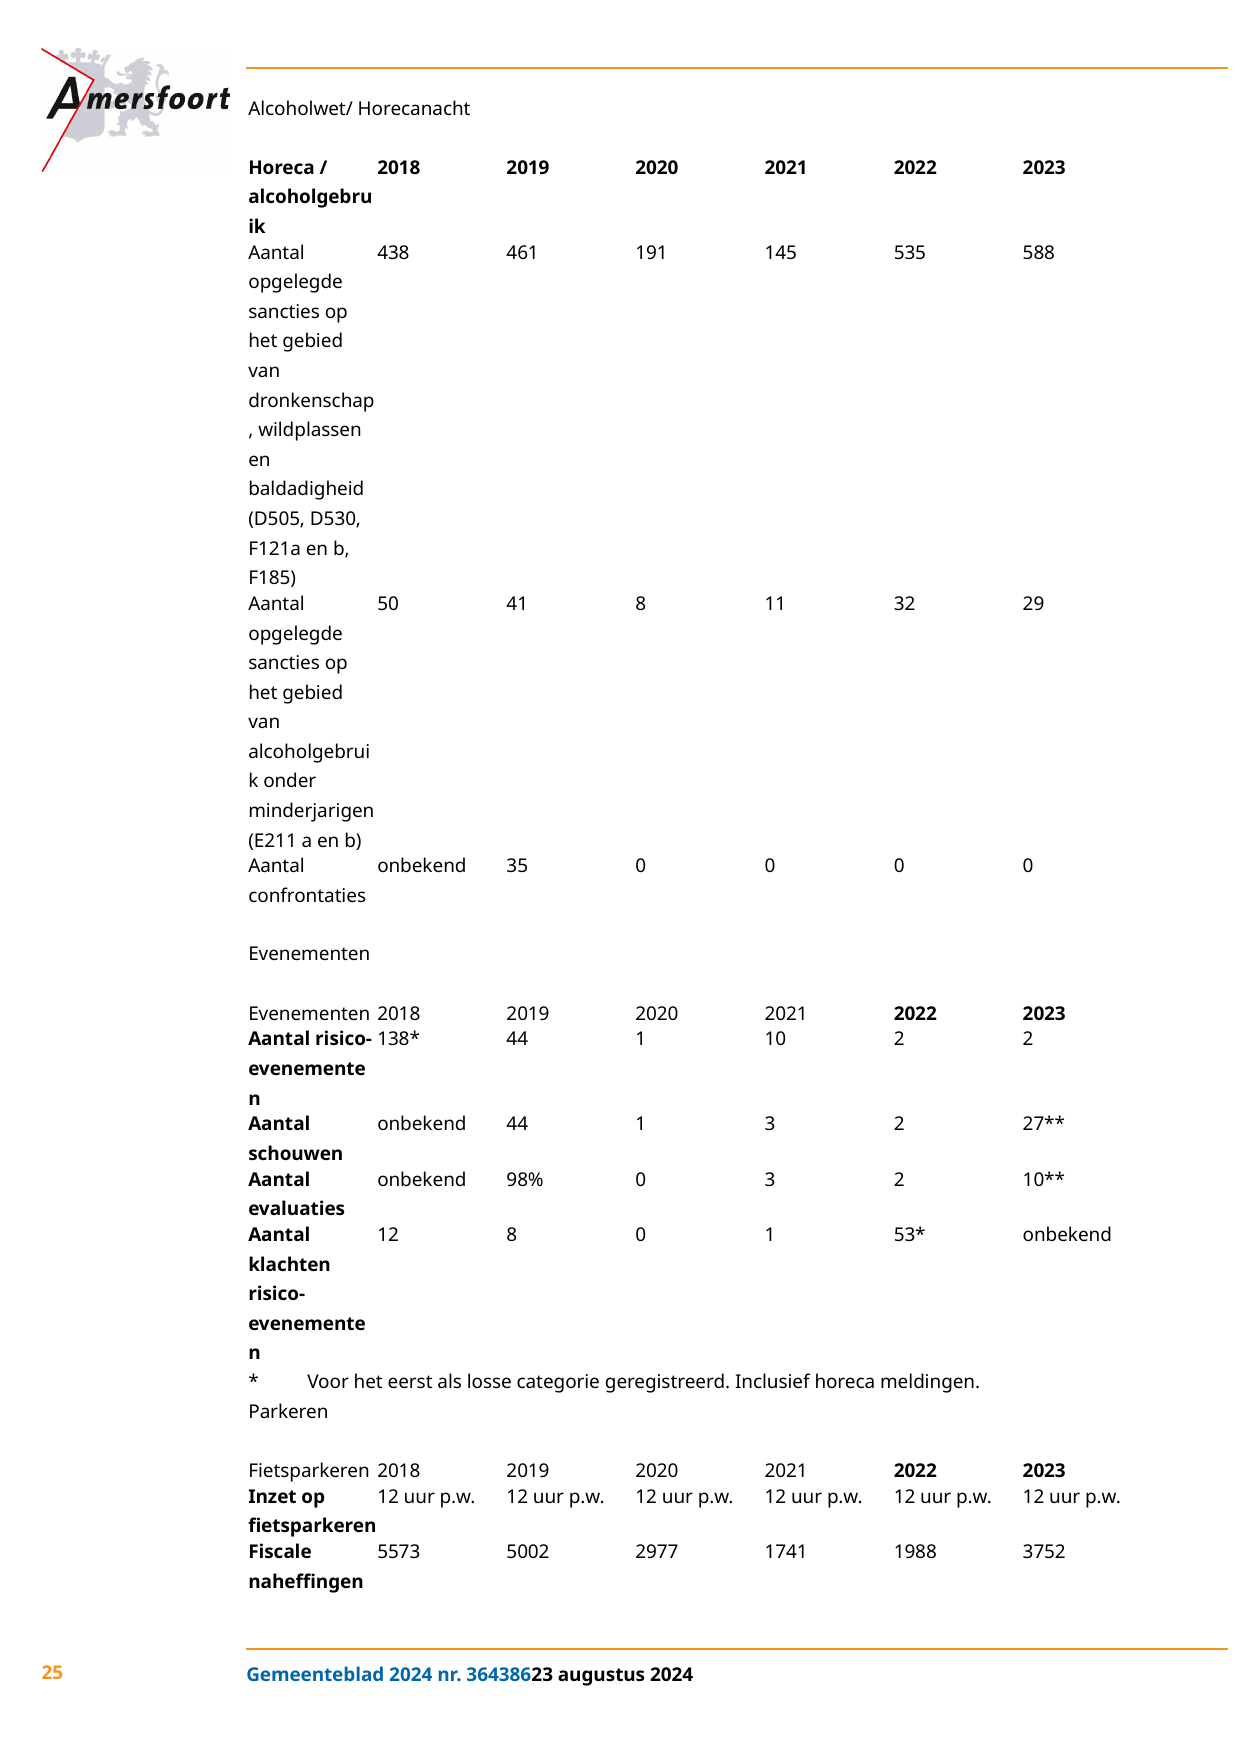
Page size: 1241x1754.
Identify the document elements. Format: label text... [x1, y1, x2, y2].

table_cell 0 [635, 1166, 764, 1221]
table_header 2019 [506, 1000, 635, 1026]
table_cell 44 [506, 1026, 635, 1111]
table_cell 53* [894, 1221, 1022, 1365]
table_header 2021 [764, 1457, 893, 1483]
table_header 2023 [1023, 1000, 1152, 1026]
table_header Evenementen [248, 1000, 377, 1026]
table_header 2018 [377, 1457, 506, 1483]
table_cell 12 uur p.w. [506, 1483, 635, 1538]
table_header 2021 [764, 1000, 893, 1026]
table_cell Aantal risico-evenementen [248, 1026, 377, 1111]
table_header 2018 [377, 1000, 506, 1026]
table_cell 27** [1023, 1111, 1152, 1166]
table_header 2019 [506, 1457, 635, 1483]
table_cell 138* [377, 1026, 506, 1111]
table_cell Aantal schouwen [248, 1111, 377, 1166]
table_cell Aantal opgelegde sancties op het gebied van alcoholgebruik onder minderjarigen (E211 a en b) [248, 590, 377, 852]
table_cell 438 [377, 239, 506, 590]
text Parkeren [248, 1398, 1152, 1424]
table_cell Aantal confrontaties [248, 853, 377, 908]
table_cell 29 [1023, 590, 1152, 852]
table_header 2022 [894, 154, 1022, 239]
list Voor het eerst als losse categorie geregistreerd. Inclusief horeca meldingen. [248, 1368, 1152, 1394]
table_cell 12 uur p.w. [635, 1483, 764, 1538]
text Evenementen [248, 941, 1152, 966]
table_cell 191 [635, 239, 764, 590]
table_cell 12 uur p.w. [377, 1483, 506, 1538]
table_cell 2 [894, 1111, 1022, 1166]
table_cell 1741 [764, 1538, 893, 1594]
table_cell 0 [764, 853, 893, 908]
table_header 2021 [764, 154, 893, 239]
table_cell Inzet op fietsparkeren [248, 1483, 377, 1538]
table_cell 0 [635, 853, 764, 908]
table_cell 41 [506, 590, 635, 852]
table_cell 8 [635, 590, 764, 852]
table_cell Aantal evaluaties [248, 1166, 377, 1221]
table_cell 12 [377, 1221, 506, 1365]
table_cell 12 uur p.w. [894, 1483, 1022, 1538]
table_cell 1 [635, 1026, 764, 1111]
table_cell 1988 [894, 1538, 1022, 1594]
table_header Fietsparkeren [248, 1457, 377, 1483]
table_cell 2 [894, 1026, 1022, 1111]
table_header Horeca / alcoholgebruik [248, 154, 377, 239]
table_cell 2 [894, 1166, 1022, 1221]
table_cell 5002 [506, 1538, 635, 1594]
table_header 2020 [635, 154, 764, 239]
table_cell 50 [377, 590, 506, 852]
picture [41, 47, 231, 172]
table_header 2019 [506, 154, 635, 239]
table_cell onbekend [377, 853, 506, 908]
table_cell 3752 [1023, 1538, 1152, 1594]
table_cell 35 [506, 853, 635, 908]
table_cell 145 [764, 239, 893, 590]
table_cell 2 [1023, 1026, 1152, 1111]
table_header 2020 [635, 1457, 764, 1483]
table_cell onbekend [1023, 1221, 1152, 1365]
table_header 2023 [1023, 1457, 1152, 1483]
table_cell 5573 [377, 1538, 506, 1594]
table_cell 44 [506, 1111, 635, 1166]
table_cell 11 [764, 590, 893, 852]
table_cell 8 [506, 1221, 635, 1365]
table_header 2022 [894, 1000, 1022, 1026]
table_cell 12 uur p.w. [1023, 1483, 1152, 1538]
table_cell Fiscale naheffingen [248, 1538, 377, 1594]
table_cell 10 [764, 1026, 893, 1111]
table_cell Aantal klachten risico-evenementen [248, 1221, 377, 1365]
table_cell 0 [1023, 853, 1152, 908]
table_cell 10** [1023, 1166, 1152, 1221]
table_header 2022 [894, 1457, 1022, 1483]
table_cell 1 [635, 1111, 764, 1166]
table_cell 3 [764, 1166, 893, 1221]
table_cell 0 [894, 853, 1022, 908]
table_cell Aantal opgelegde sancties op het gebied van dronkenschap, wildplassen en baldadigheid (D505, D530, F121a en b, F185) [248, 239, 377, 590]
table_header 2020 [635, 1000, 764, 1026]
table_cell 535 [894, 239, 1022, 590]
table_cell 1 [764, 1221, 893, 1365]
table_cell onbekend [377, 1166, 506, 1221]
table_cell 461 [506, 239, 635, 590]
table_cell 2977 [635, 1538, 764, 1594]
text Alcoholwet/ Horecanacht [248, 95, 1152, 121]
table_cell 588 [1023, 239, 1152, 590]
table_cell 32 [894, 590, 1022, 852]
table_cell 98% [506, 1166, 635, 1221]
table_header 2018 [377, 154, 506, 239]
table_cell 3 [764, 1111, 893, 1166]
table_header 2023 [1023, 154, 1152, 239]
table_cell 12 uur p.w. [764, 1483, 893, 1538]
table_cell 0 [635, 1221, 764, 1365]
table_cell onbekend [377, 1111, 506, 1166]
